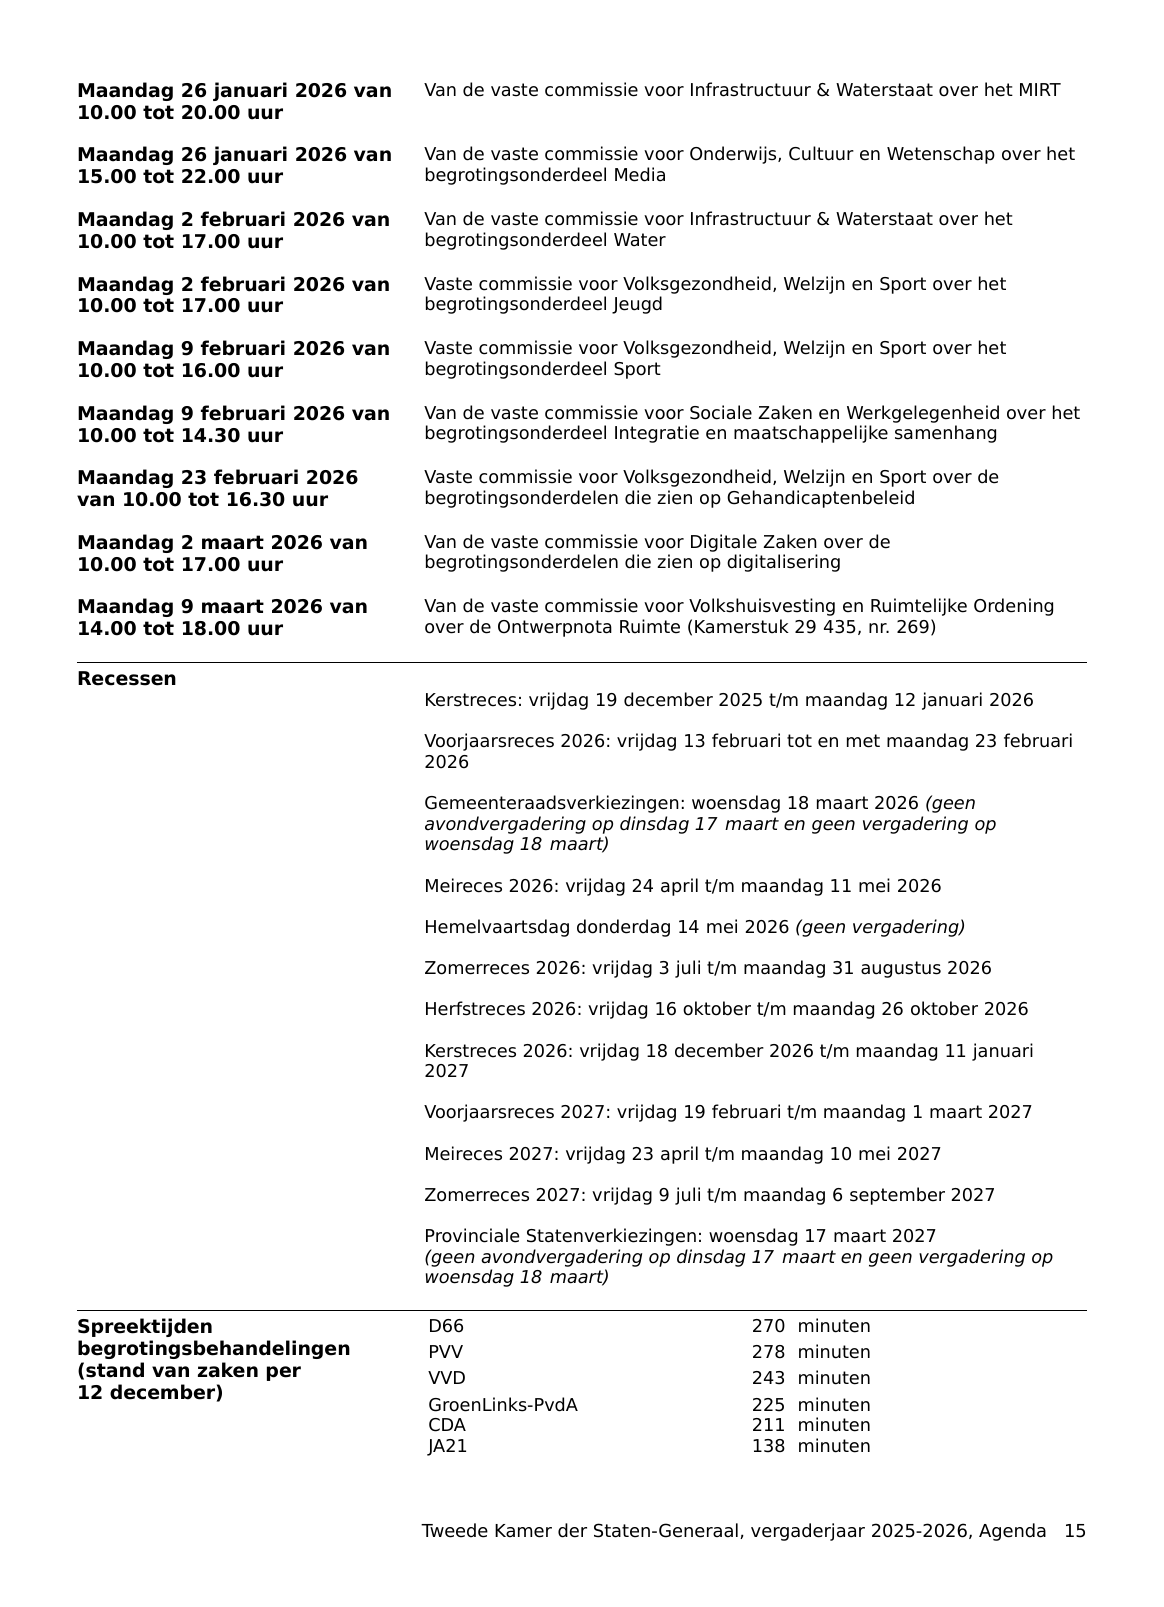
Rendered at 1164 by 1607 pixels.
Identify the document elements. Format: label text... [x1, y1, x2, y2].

table_cell minuten [791, 1415, 1087, 1436]
table_cell VVD [422, 1363, 706, 1389]
table_cell [401, 80, 418, 124]
table_header D66 [422, 1311, 706, 1336]
table_cell [401, 958, 418, 979]
table_header [401, 663, 418, 690]
table_cell minuten [791, 1389, 1087, 1415]
table_cell Maandag 26 januari 2026 van 15.00 tot 22.00 uur [77, 144, 401, 188]
table_cell [401, 532, 418, 576]
table_cell Van de vaste commissie voor Digitale Zaken over de begrotingsonderdelen die zien op digitalisering [418, 532, 1087, 576]
table_cell [418, 253, 1087, 273]
table_cell [77, 1247, 401, 1288]
table_cell Zomerreces 2027: vrijdag 9 juli t/m maandag 6 september 2027 [418, 1185, 1087, 1206]
table_cell [405, 1415, 422, 1436]
table_cell [77, 511, 401, 532]
table_cell [77, 59, 401, 80]
table_cell CDA [422, 1415, 706, 1436]
table_cell [77, 1436, 404, 1457]
table_cell minuten [791, 1436, 1087, 1457]
table_cell [401, 188, 418, 209]
table_cell 278 [706, 1336, 791, 1363]
table_cell [401, 1206, 418, 1226]
table_cell [401, 382, 418, 403]
table_cell [418, 59, 1087, 80]
table_cell Voorjaarsreces 2027: vrijdag 19 februari t/m maandag 1 maart 2027 [418, 1103, 1087, 1123]
table_header Recessen [77, 663, 401, 690]
table_cell [77, 1144, 401, 1164]
table_cell Vaste commissie voor Volksgezondheid, Welzijn en Sport over het begrotingsonderdeel Sport [418, 338, 1087, 382]
table_cell [405, 1389, 422, 1415]
table_cell [418, 124, 1087, 144]
table_cell [401, 338, 418, 382]
table_cell [418, 855, 1087, 876]
table_cell Van de vaste commissie voor Volkshuisvesting en Ruimtelijke Ordening over de Ontwerpnota Ruimte (Kamerstuk 29 435, nr. 269) [418, 596, 1087, 640]
table_cell [401, 124, 418, 144]
table_cell [401, 876, 418, 896]
table_cell Vaste commissie voor Volksgezondheid, Welzijn en Sport over het begrotingsonderdeel Jeugd [418, 274, 1087, 317]
table_header 270 [706, 1311, 791, 1336]
table_cell Zomerreces 2026: vrijdag 3 juli t/m maandag 31 augustus 2026 [418, 958, 1087, 979]
table_cell 138 [706, 1436, 791, 1457]
table_cell [77, 1041, 401, 1082]
table_cell [418, 1082, 1087, 1102]
table_header [418, 663, 1087, 690]
table_cell [418, 1020, 1087, 1041]
table_cell [405, 1436, 422, 1457]
table_cell [77, 711, 401, 731]
table_cell [77, 999, 401, 1020]
table_cell [77, 1185, 401, 1206]
table_cell Maandag 9 maart 2026 van 14.00 tot 18.00 uur [77, 596, 401, 640]
table_cell Gemeenteraadsverkiezingen: woensdag 18 maart 2026 (geen avondvergadering op dinsdag 17 maart en geen vergadering op woensdag 18 maart) [418, 793, 1087, 855]
table_header minuten [791, 1311, 1087, 1336]
table_cell [418, 896, 1087, 917]
table_cell [405, 1363, 422, 1389]
table_cell [418, 711, 1087, 731]
table_cell Maandag 9 februari 2026 van 10.00 tot 14.30 uur [77, 403, 401, 447]
table_cell [401, 793, 418, 855]
table_cell 243 [706, 1363, 791, 1389]
table_cell Kerstreces 2026: vrijdag 18 december 2026 t/m maandag 11 januari 2027 [418, 1041, 1087, 1082]
table_cell [405, 1336, 422, 1363]
table_cell [401, 999, 418, 1020]
table_cell [77, 896, 401, 917]
table_cell [401, 1226, 418, 1247]
table_cell [77, 855, 401, 876]
table_cell [77, 1103, 401, 1123]
table_cell [77, 382, 401, 403]
table_cell [77, 1206, 401, 1226]
table_cell Maandag 9 februari 2026 van 10.00 tot 16.00 uur [77, 338, 401, 382]
table_cell [77, 253, 401, 273]
table_cell [401, 596, 418, 640]
table_cell [77, 1226, 401, 1247]
table_cell [77, 1123, 401, 1144]
table_cell [401, 511, 418, 532]
table_cell [401, 1164, 418, 1185]
table_cell [401, 773, 418, 793]
table_cell [77, 124, 401, 144]
table_cell [77, 318, 401, 338]
table_cell [401, 711, 418, 731]
table_cell [401, 467, 418, 511]
table_cell [401, 917, 418, 937]
table_cell [401, 979, 418, 999]
table_cell [401, 1144, 418, 1164]
table_cell [401, 318, 418, 338]
table_cell [418, 1206, 1087, 1226]
table_cell [401, 1103, 418, 1123]
table_cell [77, 793, 401, 855]
table_cell Meireces 2027: vrijdag 23 april t/m maandag 10 mei 2027 [418, 1144, 1087, 1164]
table_cell [401, 403, 418, 447]
table_cell Maandag 23 februari 2026 van 10.00 tot 16.30 uur [77, 467, 401, 511]
table_cell [418, 447, 1087, 467]
table_cell [401, 576, 418, 596]
table_cell [401, 1020, 418, 1041]
table_cell Voorjaarsreces 2026: vrijdag 13 februari tot en met maandag 23 februari 2026 [418, 731, 1087, 772]
table_cell [77, 1082, 401, 1102]
table_cell [77, 938, 401, 958]
table_cell [77, 917, 401, 937]
table_cell [401, 855, 418, 876]
table_cell [418, 382, 1087, 403]
table_cell [77, 690, 401, 711]
table_cell Van de vaste commissie voor Infrastructuur & Waterstaat over het MIRT [418, 80, 1087, 124]
table_cell [77, 773, 401, 793]
table_cell minuten [791, 1336, 1087, 1363]
table_cell Van de vaste commissie voor Onderwijs, Cultuur en Wetenschap over het begrotingsonderdeel Media [418, 144, 1087, 188]
table_cell [77, 876, 401, 896]
table_cell [418, 188, 1087, 209]
table_cell [401, 731, 418, 772]
table_cell 211 [706, 1415, 791, 1436]
table_cell [418, 511, 1087, 532]
table_cell (geen avondvergadering op dinsdag 17 maart en geen vergadering op woensdag 18 maart) [418, 1247, 1087, 1288]
table_cell [77, 447, 401, 467]
table_cell Vaste commissie voor Volksgezondheid, Welzijn en Sport over de begrotingsonderdelen die zien op Gehandicaptenbeleid [418, 467, 1087, 511]
table_cell [401, 144, 418, 188]
table_cell [77, 1164, 401, 1185]
table_cell Herfstreces 2026: vrijdag 16 oktober t/m maandag 26 oktober 2026 [418, 999, 1087, 1020]
table_cell [418, 318, 1087, 338]
table_header [405, 1311, 422, 1336]
table_cell [77, 1415, 404, 1436]
table_cell Meireces 2026: vrijdag 24 april t/m maandag 11 mei 2026 [418, 876, 1087, 896]
table_cell [401, 209, 418, 253]
table_cell [77, 576, 401, 596]
table_cell [77, 731, 401, 772]
table_cell JA21 [422, 1436, 706, 1457]
table_cell [418, 576, 1087, 596]
table_cell [401, 1123, 418, 1144]
table_cell [401, 1247, 418, 1288]
table_cell [77, 188, 401, 209]
table_cell [401, 253, 418, 273]
table_cell PVV [422, 1336, 706, 1363]
table_cell [418, 938, 1087, 958]
table_cell [401, 896, 418, 917]
table_cell 225 [706, 1389, 791, 1415]
table_cell [401, 447, 418, 467]
table_cell [401, 1082, 418, 1102]
table_cell [401, 1041, 418, 1082]
table_header Spreektijden begrotingsbehandelingen (stand van zaken per 12 december) [77, 1311, 404, 1415]
table_cell [418, 979, 1087, 999]
table_cell Van de vaste commissie voor Infrastructuur & Waterstaat over het begrotingsonderdeel Water [418, 209, 1087, 253]
table_cell Maandag 2 februari 2026 van 10.00 tot 17.00 uur [77, 274, 401, 317]
table_cell [401, 1185, 418, 1206]
table_cell [418, 773, 1087, 793]
table_cell [401, 274, 418, 317]
table_cell minuten [791, 1363, 1087, 1389]
table_cell GroenLinks-PvdA [422, 1389, 706, 1415]
table_cell Provinciale Statenverkiezingen: woensdag 17 maart 2027 [418, 1226, 1087, 1247]
table_cell Maandag 2 februari 2026 van 10.00 tot 17.00 uur [77, 209, 401, 253]
table_cell [401, 59, 418, 80]
table_cell Maandag 26 januari 2026 van 10.00 tot 20.00 uur [77, 80, 401, 124]
table_cell Hemelvaartsdag donderdag 14 mei 2026 (geen vergadering) [418, 917, 1087, 937]
table_cell [418, 1123, 1087, 1144]
table_cell Kerstreces: vrijdag 19 december 2025 t/m maandag 12 januari 2026 [418, 690, 1087, 711]
table_cell [401, 690, 418, 711]
table_cell [77, 958, 401, 979]
table_cell [401, 938, 418, 958]
table_cell [77, 979, 401, 999]
table_cell [418, 1164, 1087, 1185]
table_cell Van de vaste commissie voor Sociale Zaken en Werkgelegenheid over het begrotingsonderdeel Integratie en maatschappelijke samenhang [418, 403, 1087, 447]
table_cell [77, 1020, 401, 1041]
table_cell Maandag 2 maart 2026 van 10.00 tot 17.00 uur [77, 532, 401, 576]
